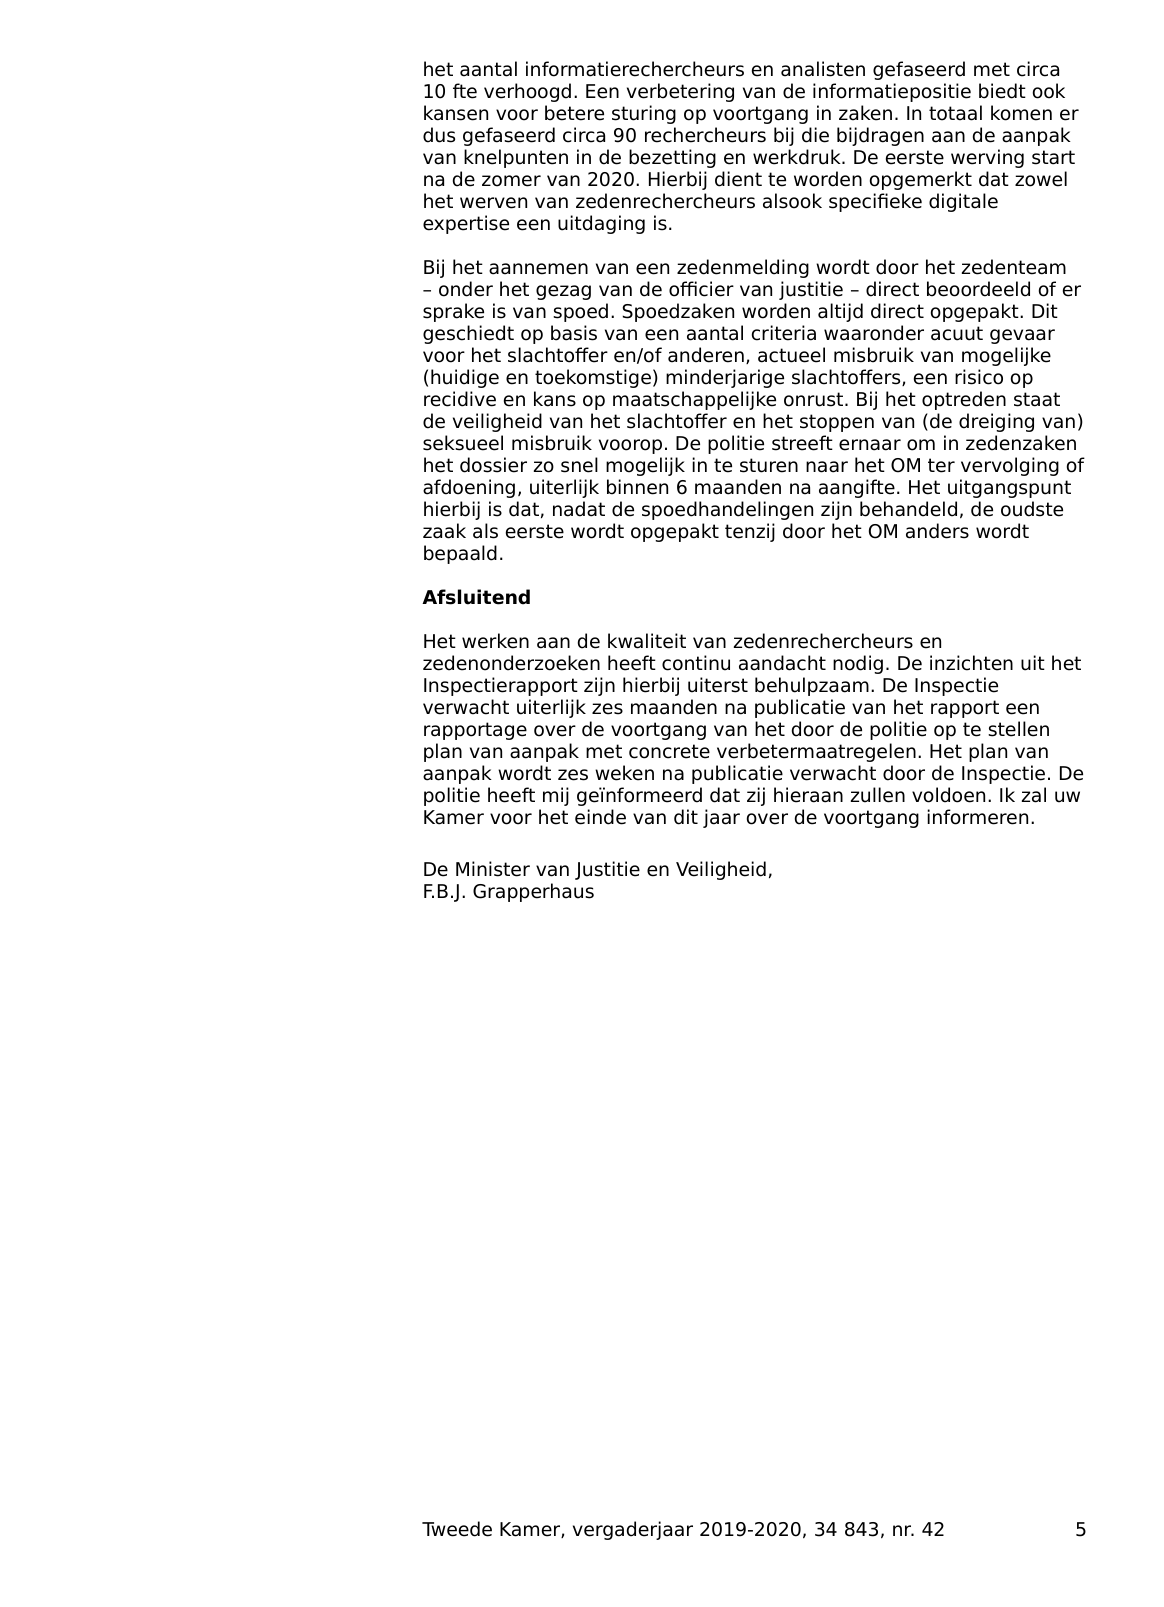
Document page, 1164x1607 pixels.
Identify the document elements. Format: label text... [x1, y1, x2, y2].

text Het werken aan de kwaliteit van zedenrechercheurs en zedenonderzoeken heeft continu aandacht nodig. De inzichten uit het Inspectierapport zijn hierbij uiterst behulpzaam. De Inspectie verwacht uiterlijk zes maanden na publicatie van het rapport een rapportage over de voortgang van het door de politie op te stellen plan van aanpak met concrete verbetermaatregelen. Het plan van aanpak wordt zes weken na publicatie verwacht door de Inspectie. De politie heeft mij geïnformeerd dat zij hieraan zullen voldoen. Ik zal uw Kamer voor het einde van dit jaar over de voortgang informeren. [422, 631, 1087, 829]
text Bij het aannemen van een zedenmelding wordt door het zedenteam – onder het gezag van de officier van justitie – direct beoordeeld of er sprake is van spoed. Spoedzaken worden altijd direct opgepakt. Dit geschiedt op basis van een aantal criteria waaronder acuut gevaar voor het slachtoffer en/of anderen, actueel misbruik van mogelijke (huidige en toekomstige) minderjarige slachtoffers, een risico op recidive en kans op maatschappelijke onrust. Bij het optreden staat de veiligheid van het slachtoffer en het stoppen van (de dreiging van) seksueel misbruik voorop. De politie streeft ernaar om in zedenzaken het dossier zo snel mogelijk in te sturen naar het OM ter vervolging of afdoening, uiterlijk binnen 6 maanden na aangifte. Het uitgangspunt hierbij is dat, nadat de spoedhandelingen zijn behandeld, de oudste zaak als eerste wordt opgepakt tenzij door het OM anders wordt bepaald. [422, 257, 1087, 565]
text het aantal informatierechercheurs en analisten gefaseerd met circa 10 fte verhoogd. Een verbetering van de informatiepositie biedt ook kansen voor betere sturing op voortgang in zaken. In totaal komen er dus gefaseerd circa 90 rechercheurs bij die bijdragen aan de aanpak van knelpunten in de bezetting en werkdruk. De eerste werving start na de zomer van 2020. Hierbij dient te worden opgemerkt dat zowel het werven van zedenrechercheurs alsook specifieke digitale expertise een uitdaging is. [422, 59, 1087, 235]
text De Minister van Justitie en Veiligheid, F.B.J. Grapperhaus [422, 859, 1087, 903]
subtitle Afsluitend [422, 587, 1087, 609]
